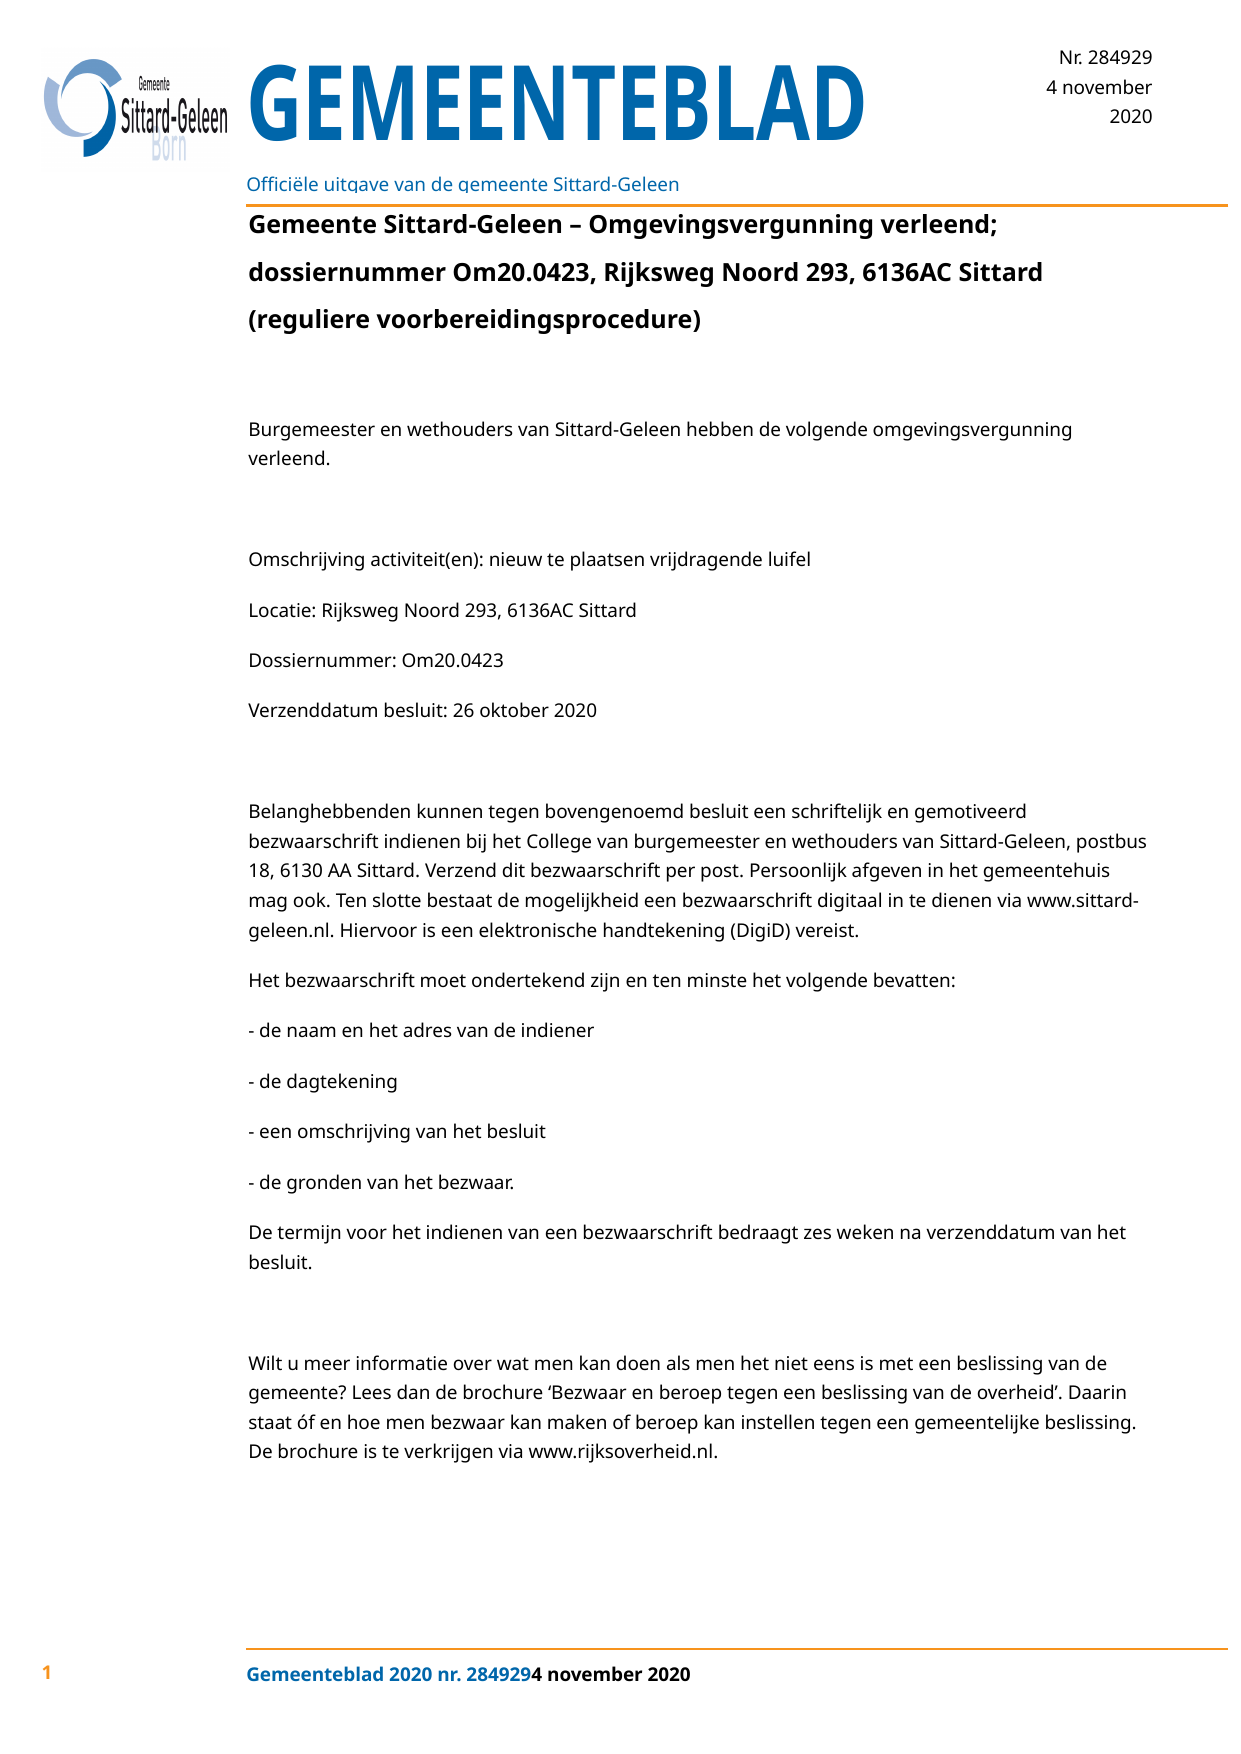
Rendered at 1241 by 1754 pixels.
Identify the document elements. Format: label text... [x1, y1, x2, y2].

text Omschrijving activiteit(en): nieuw te plaatsen vrijdragende luifel [248, 546, 1152, 572]
text - de gronden van het bezwaar. [248, 1169, 1152, 1194]
text Locatie: Rijksweg Noord 293, 6136AC Sittard [248, 597, 1152, 622]
text Verzenddatum besluit: 26 oktober 2020 [248, 698, 1152, 723]
text Het bezwaarschrift moet ondertekend zijn en ten minste het volgende bevatten: [248, 967, 1152, 993]
text - de naam en het adres van de indiener [248, 1018, 1152, 1043]
text De termijn voor het indienen van een bezwaarschrift bedraagt zes weken na verzenddatum van het besluit. [248, 1219, 1152, 1274]
picture [41, 47, 231, 172]
text Burgemeester en wethouders van Sittard-Geleen hebben de volgende omgevingsvergunning verleend. [248, 416, 1152, 471]
text - een omschrijving van het besluit [248, 1118, 1152, 1144]
text - de dagtekening [248, 1068, 1152, 1094]
text Dossiernummer: Om20.0423 [248, 647, 1152, 673]
text Gemeente Sittard-Geleen – Omgevingsvergunning verleend; dossiernummer Om20.0423, Rijksweg Noord 293, 6136AC Sittard (reguliere voorbereidingsprocedure) [248, 207, 1152, 336]
text Wilt u meer informatie over wat men kan doen als men het niet eens is met een beslissing van de gemeente? Lees dan de brochure ‘Bezwaar en beroep tegen een beslissing van de overheid’. Daarin staat óf en hoe men bezwaar kan maken of beroep kan instellen tegen een gemeentelijke beslissing. De brochure is te verkrijgen via www.rijksoverheid.nl. [248, 1350, 1152, 1464]
text Belanghebbenden kunnen tegen bovengenoemd besluit een schriftelijk en gemotiveerd bezwaarschrift indienen bij het College van burgemeester en wethouders van Sittard-Geleen, postbus 18, 6130 AA Sittard. Verzend dit bezwaarschrift per post. Persoonlijk afgeven in het gemeentehuis mag ook. Ten slotte bestaat de mogelijkheid een bezwaarschrift digitaal in te dienen via www.sittard-geleen.nl. Hiervoor is een elektronische handtekening (DigiD) vereist. [248, 798, 1152, 942]
